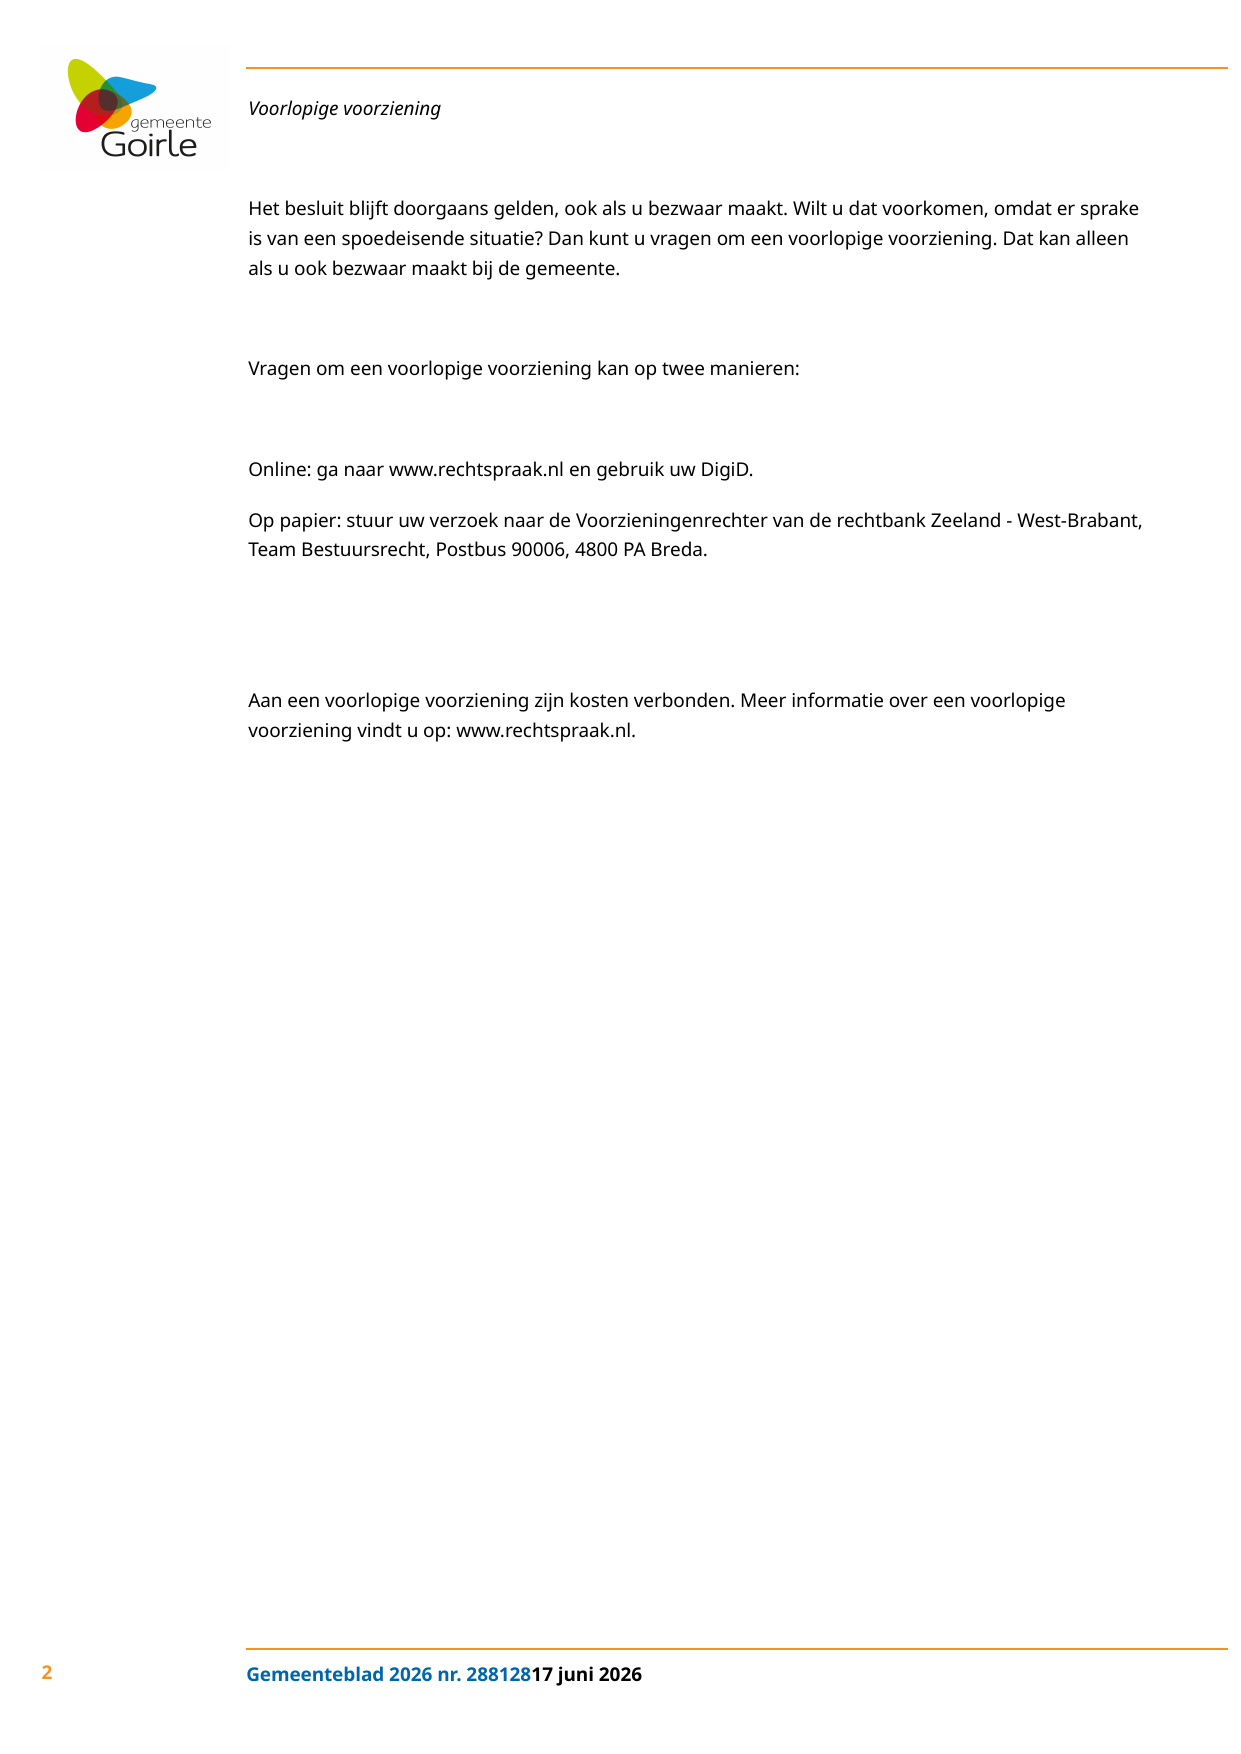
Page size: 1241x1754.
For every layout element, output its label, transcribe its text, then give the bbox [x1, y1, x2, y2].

text Voorlopige voorziening [248, 95, 1152, 121]
text Vragen om een voorlopige voorziening kan op twee manieren: [248, 356, 1152, 381]
text Online: ga naar www.rechtspraak.nl en gebruik uw DigiD. [248, 456, 1152, 482]
text Aan een voorlopige voorziening zijn kosten verbonden. Meer informatie over een voorlopige voorziening vindt u op: www.rechtspraak.nl. [248, 688, 1152, 743]
text Op papier: stuur uw verzoek naar de Voorzieningenrechter van de rechtbank Zeeland - West-Brabant, Team Bestuursrecht, Postbus 90006, 4800 PA Breda. [248, 507, 1152, 562]
picture [41, 47, 231, 172]
text Het besluit blijft doorgaans gelden, ook als u bezwaar maakt. Wilt u dat voorkomen, omdat er sprake is van een spoedeisende situatie? Dan kunt u vragen om een voorlopige voorziening. Dat kan alleen als u ook bezwaar maakt bij de gemeente. [248, 196, 1152, 281]
